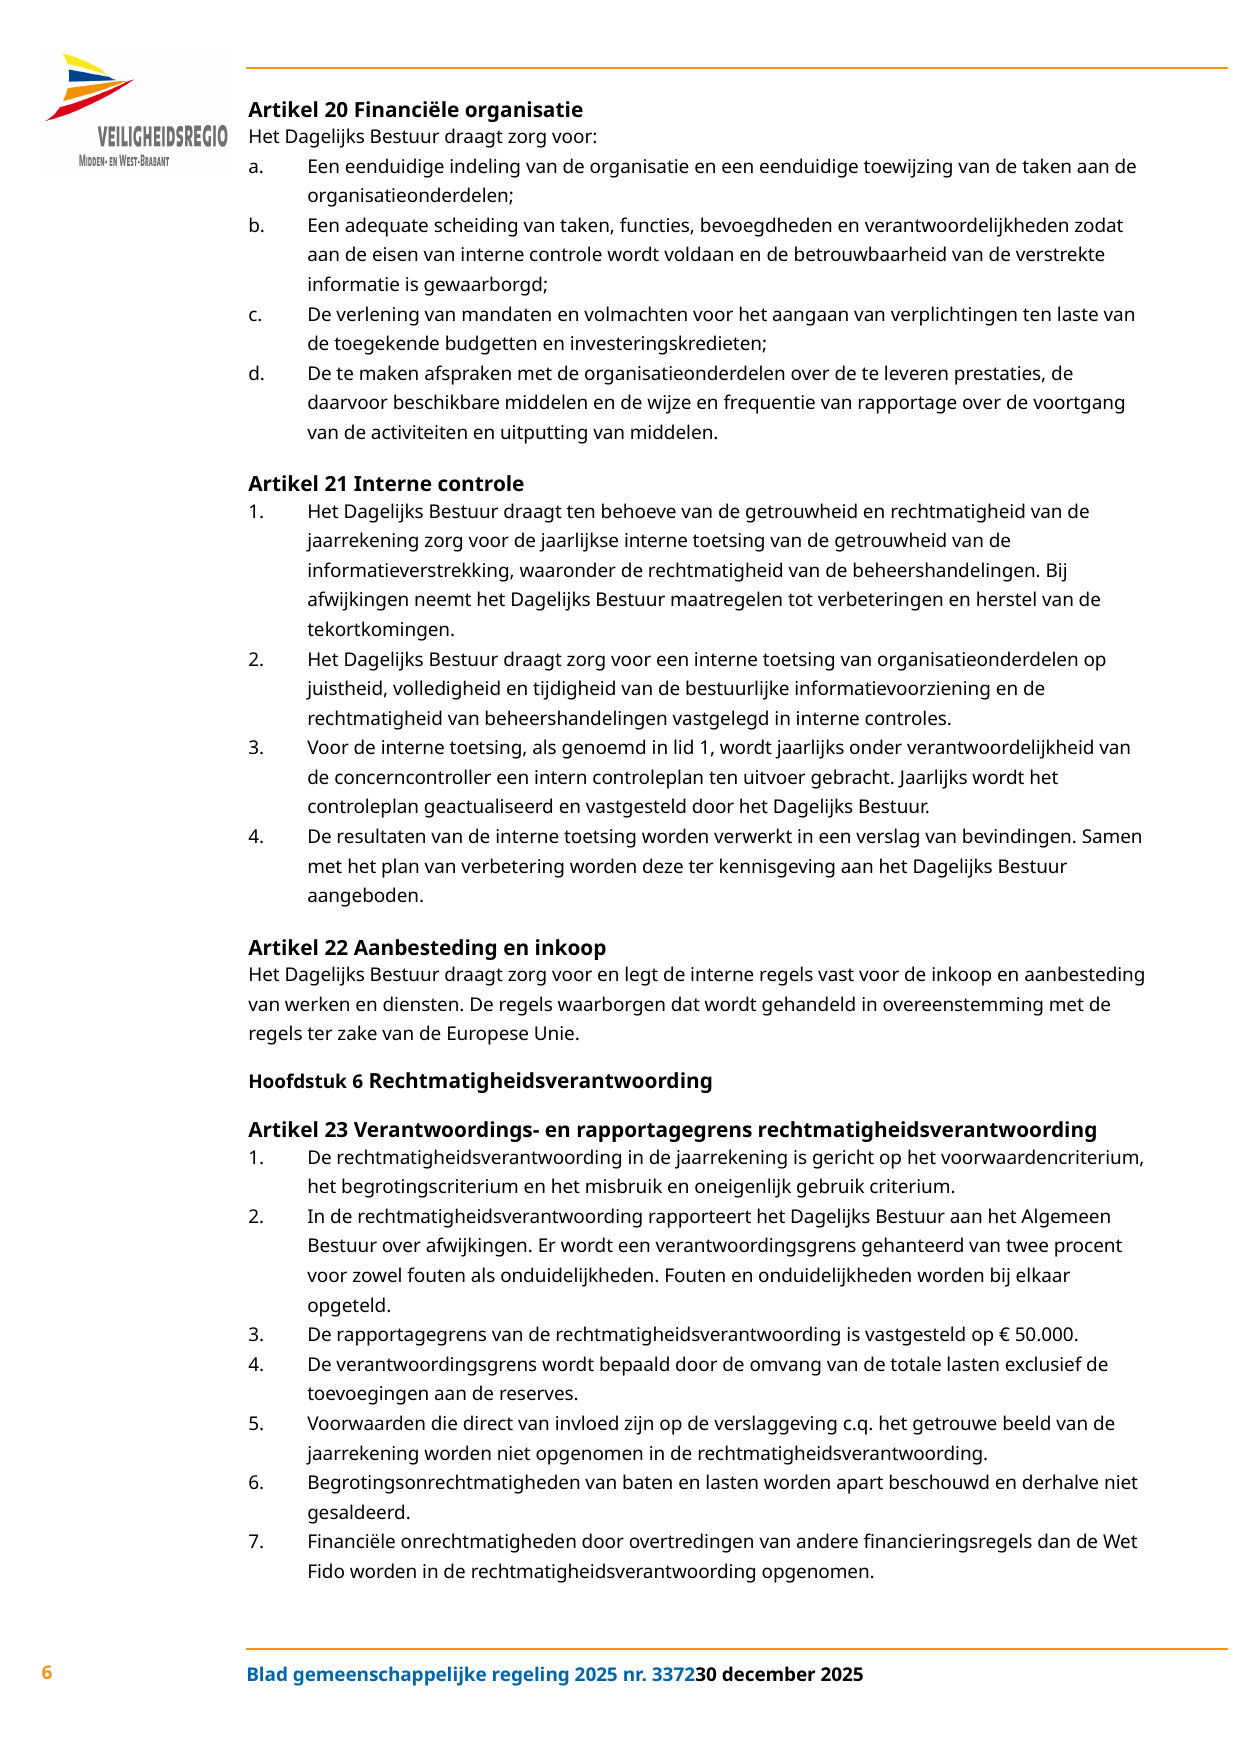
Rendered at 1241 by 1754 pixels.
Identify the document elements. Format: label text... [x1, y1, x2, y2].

text Het Dagelijks Bestuur draagt zorg voor en legt de interne regels vast voor de inkoop en aanbesteding van werken en diensten. De regels waarborgen dat wordt gehandeld in overeenstemming met de regels ter zake van de Europese Unie. [248, 961, 1152, 1046]
list De te maken afspraken met de organisatieonderdelen over de te leveren prestaties, de daarvoor beschikbare middelen en de wijze en frequentie van rapportage over de voortgang van de activiteiten en uitputting van middelen. [248, 360, 1152, 445]
list Een eenduidige indeling van de organisatie en een eenduidige toewijzing van de taken aan de organisatieonderdelen; [248, 153, 1152, 208]
list De resultaten van de interne toetsing worden verwerkt in een verslag van bevindingen. Samen met het plan van verbetering worden deze ter kennisgeving aan het Dagelijks Bestuur aangeboden. [248, 823, 1152, 908]
list Het Dagelijks Bestuur draagt zorg voor een interne toetsing van organisatieonderdelen op juistheid, volledigheid en tijdigheid van de bestuurlijke informatievoorziening en de rechtmatigheid van beheershandelingen vastgelegd in interne controles. [248, 646, 1152, 731]
list Begrotingsonrechtmatigheden van baten en lasten worden apart beschouwd en derhalve niet gesaldeerd. [248, 1469, 1152, 1524]
text Artikel 22 Aanbesteding en inkoop [248, 933, 1152, 961]
list Voor de interne toetsing, als genoemd in lid 1, wordt jaarlijks onder verantwoordelijkheid van de concerncontroller een intern controleplan ten uitvoer gebracht. Jaarlijks wordt het controleplan geactualiseerd en vastgesteld door het Dagelijks Bestuur. [248, 734, 1152, 819]
text Het Dagelijks Bestuur draagt zorg voor: [248, 123, 1152, 149]
text Artikel 21 Interne controle [248, 469, 1152, 498]
list Financiële onrechtmatigheden door overtredingen van andere financieringsregels dan de Wet Fido worden in de rechtmatigheidsverantwoording opgenomen. [248, 1528, 1152, 1584]
list Het Dagelijks Bestuur draagt ten behoeve van de getrouwheid en rechtmatigheid van de jaarrekening zorg voor de jaarlijkse interne toetsing van de getrouwheid van de informatieverstrekking, waaronder de rechtmatigheid van de beheershandelingen. Bij afwijkingen neemt het Dagelijks Bestuur maatregelen tot verbeteringen en herstel van de tekortkomingen. [248, 498, 1152, 642]
list Voorwaarden die direct van invloed zijn op de verslaggeving c.q. het getrouwe beeld van de jaarrekening worden niet opgenomen in de rechtmatigheidsverantwoording. [248, 1410, 1152, 1465]
list De verantwoordingsgrens wordt bepaald door de omvang van de totale lasten exclusief de toevoegingen aan de reserves. [248, 1351, 1152, 1406]
list De verlening van mandaten en volmachten voor het aangaan van verplichtingen ten laste van de toegekende budgetten en investeringskredieten; [248, 301, 1152, 356]
text Hoofdstuk 6 Rechtmatigheidsverantwoording [248, 1066, 1152, 1094]
text Artikel 20 Financiële organisatie [248, 95, 1152, 123]
list De rechtmatigheidsverantwoording in de jaarrekening is gericht op het voorwaardencriterium, het begrotingscriterium en het misbruik en oneigenlijk gebruik criterium. [248, 1144, 1152, 1199]
picture [41, 47, 231, 172]
list In de rechtmatigheidsverantwoording rapporteert het Dagelijks Bestuur aan het Algemeen Bestuur over afwijkingen. Er wordt een verantwoordingsgrens gehanteerd van twee procent voor zowel fouten als onduidelijkheden. Fouten en onduidelijkheden worden bij elkaar opgeteld. [248, 1203, 1152, 1317]
list Een adequate scheiding van taken, functies, bevoegdheden en verantwoordelijkheden zodat aan de eisen van interne controle wordt voldaan en de betrouwbaarheid van de verstrekte informatie is gewaarborgd; [248, 212, 1152, 297]
text Artikel 23 Verantwoordings- en rapportagegrens rechtmatigheidsverantwoording [248, 1115, 1152, 1144]
list De rapportagegrens van de rechtmatigheidsverantwoording is vastgesteld op € 50.000. [248, 1321, 1152, 1347]
